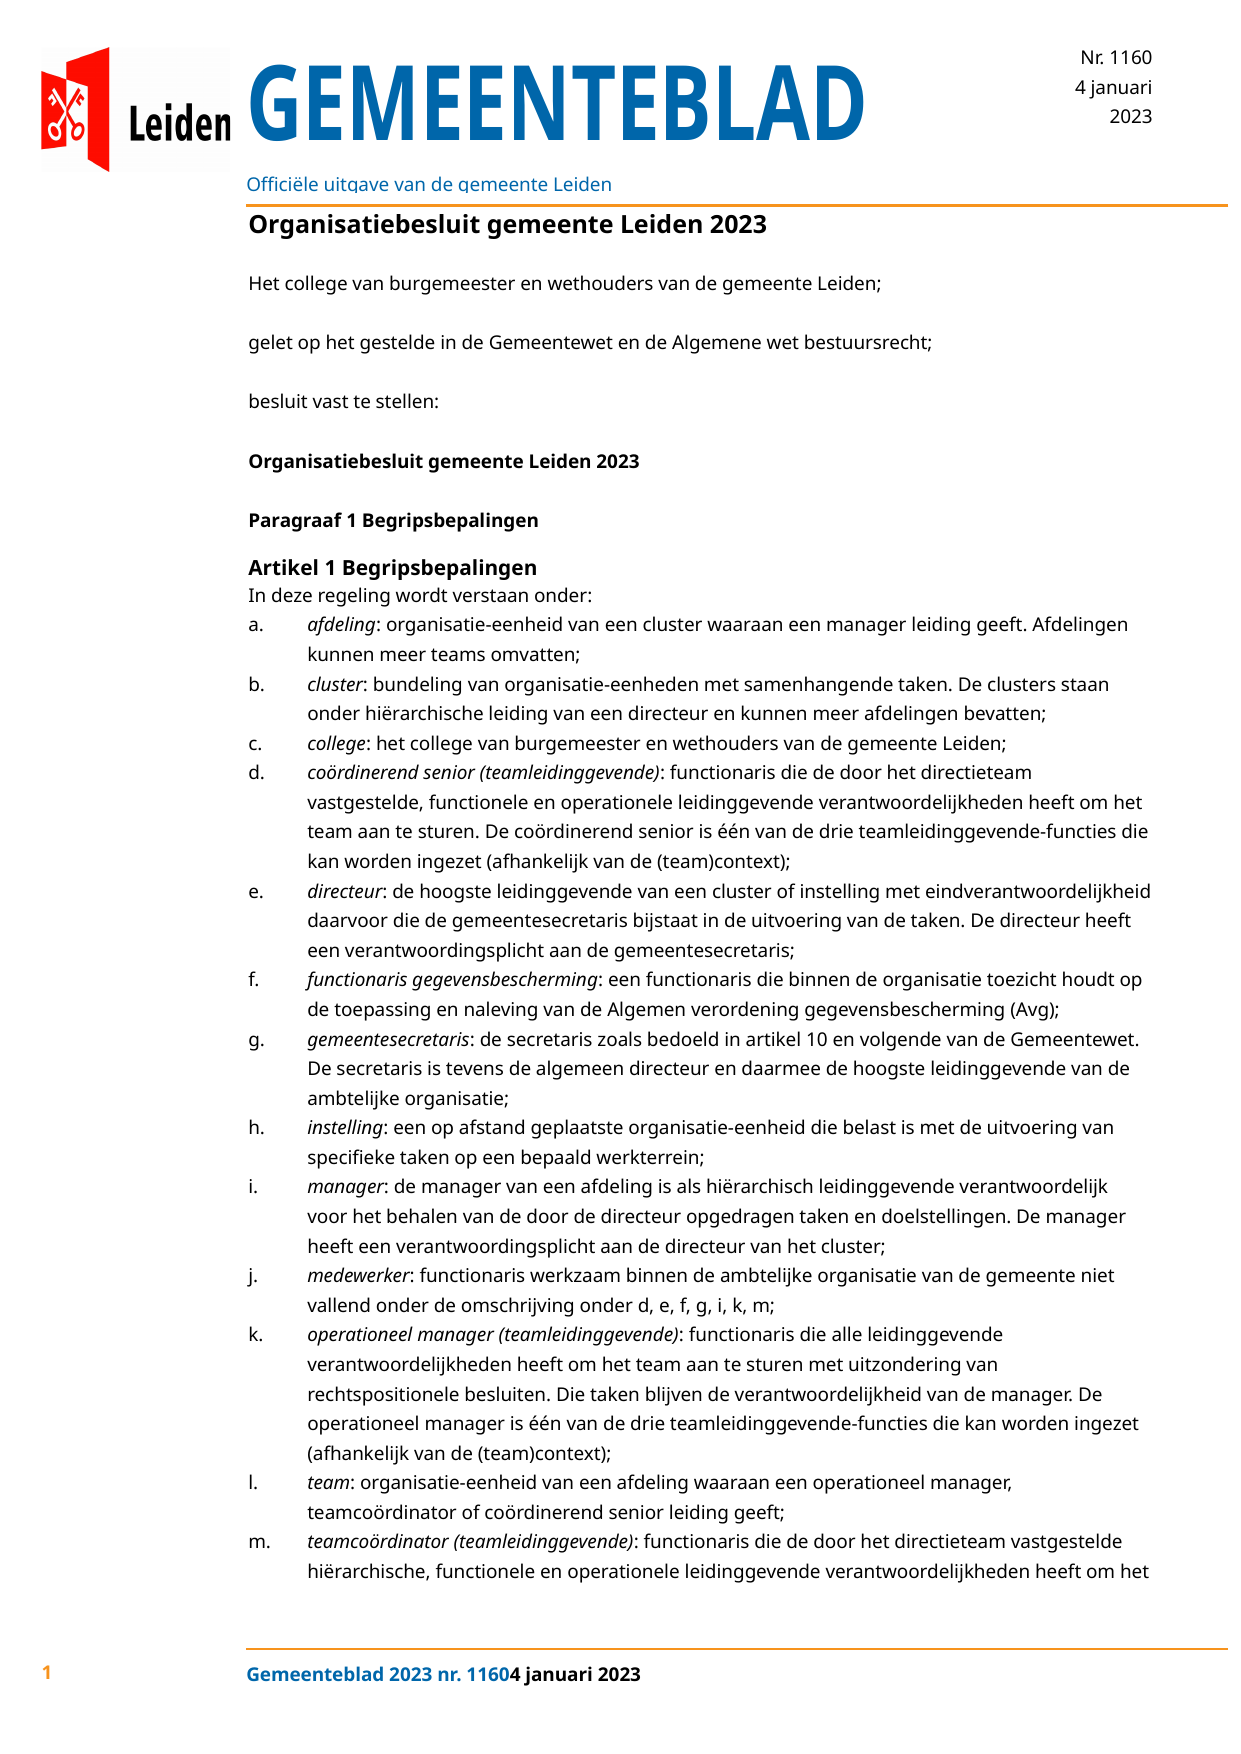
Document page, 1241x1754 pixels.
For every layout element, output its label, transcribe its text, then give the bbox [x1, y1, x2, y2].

list gemeentesecretaris: de secretaris zoals bedoeld in artikel 10 en volgende van de Gemeentewet. De secretaris is tevens de algemeen directeur en daarmee de hoogste leidinggevende van de ambtelijke organisatie; [248, 1026, 1152, 1111]
list operationeel manager (teamleidinggevende): functionaris die alle leidinggevende verantwoordelijkheden heeft om het team aan te sturen met uitzondering van rechtspositionele besluiten. Die taken blijven de verantwoordelijkheid van de manager. De operationeel manager is één van de drie teamleidinggevende-functies die kan worden ingezet (afhankelijk van de (team)context); [248, 1322, 1152, 1466]
list college: het college van burgemeester en wethouders van de gemeente Leiden; [248, 730, 1152, 756]
list teamcoördinator (teamleidinggevende): functionaris die de door het directieteam vastgestelde hiërarchische, functionele en operationele leidinggevende verantwoordelijkheden heeft om het [248, 1529, 1152, 1584]
text Organisatiebesluit gemeente Leiden 2023 [248, 207, 1152, 241]
list manager: de manager van een afdeling is als hiërarchisch leidinggevende verantwoordelijk voor het behalen van de door de directeur opgedragen taken en doelstellingen. De manager heeft een verantwoordingsplicht aan de directeur van het cluster; [248, 1174, 1152, 1258]
list directeur: de hoogste leidinggevende van een cluster of instelling met eindverantwoordelijkheid daarvoor die de gemeentesecretaris bijstaat in de uitvoering van de taken. De directeur heeft een verantwoordingsplicht aan de gemeentesecretaris; [248, 878, 1152, 963]
picture [41, 47, 231, 172]
list functionaris gegevensbescherming: een functionaris die binnen de organisatie toezicht houdt op de toepassing en naleving van de Algemen verordening gegevensbescherming (Avg); [248, 967, 1152, 1022]
text Paragraaf 1 Begripsbepalingen [248, 507, 1152, 533]
text gelet op het gestelde in de Gemeentewet en de Algemene wet bestuursrecht; [248, 329, 1152, 355]
text Het college van burgemeester en wethouders van de gemeente Leiden; [248, 270, 1152, 296]
text Artikel 1 Begripsbepalingen [248, 553, 1152, 582]
list instelling: een op afstand geplaatste organisatie-eenheid die belast is met de uitvoering van specifieke taken op een bepaald werkterrein; [248, 1114, 1152, 1170]
list team: organisatie-eenheid van een afdeling waaraan een operationeel manager, teamcoördinator of coördinerend senior leiding geeft; [248, 1469, 1152, 1525]
text In deze regeling wordt verstaan onder: [248, 582, 1152, 608]
list coördinerend senior (teamleidinggevende): functionaris die de door het directieteam vastgestelde, functionele en operationele leidinggevende verantwoordelijkheden heeft om het team aan te sturen. De coördinerend senior is één van de drie teamleidinggevende-functies die kan worden ingezet (afhankelijk van de (team)context); [248, 759, 1152, 874]
text Organisatiebesluit gemeente Leiden 2023 [248, 448, 1152, 473]
list cluster: bundeling van organisatie-eenheden met samenhangende taken. De clusters staan onder hiërarchische leiding van een directeur en kunnen meer afdelingen bevatten; [248, 671, 1152, 726]
list afdeling: organisatie-eenheid van een cluster waaraan een manager leiding geeft. Afdelingen kunnen meer teams omvatten; [248, 612, 1152, 667]
list medewerker: functionaris werkzaam binnen de ambtelijke organisatie van de gemeente niet vallend onder de omschrijving onder d, e, f, g, i, k, m; [248, 1262, 1152, 1318]
text besluit vast te stellen: [248, 389, 1152, 414]
